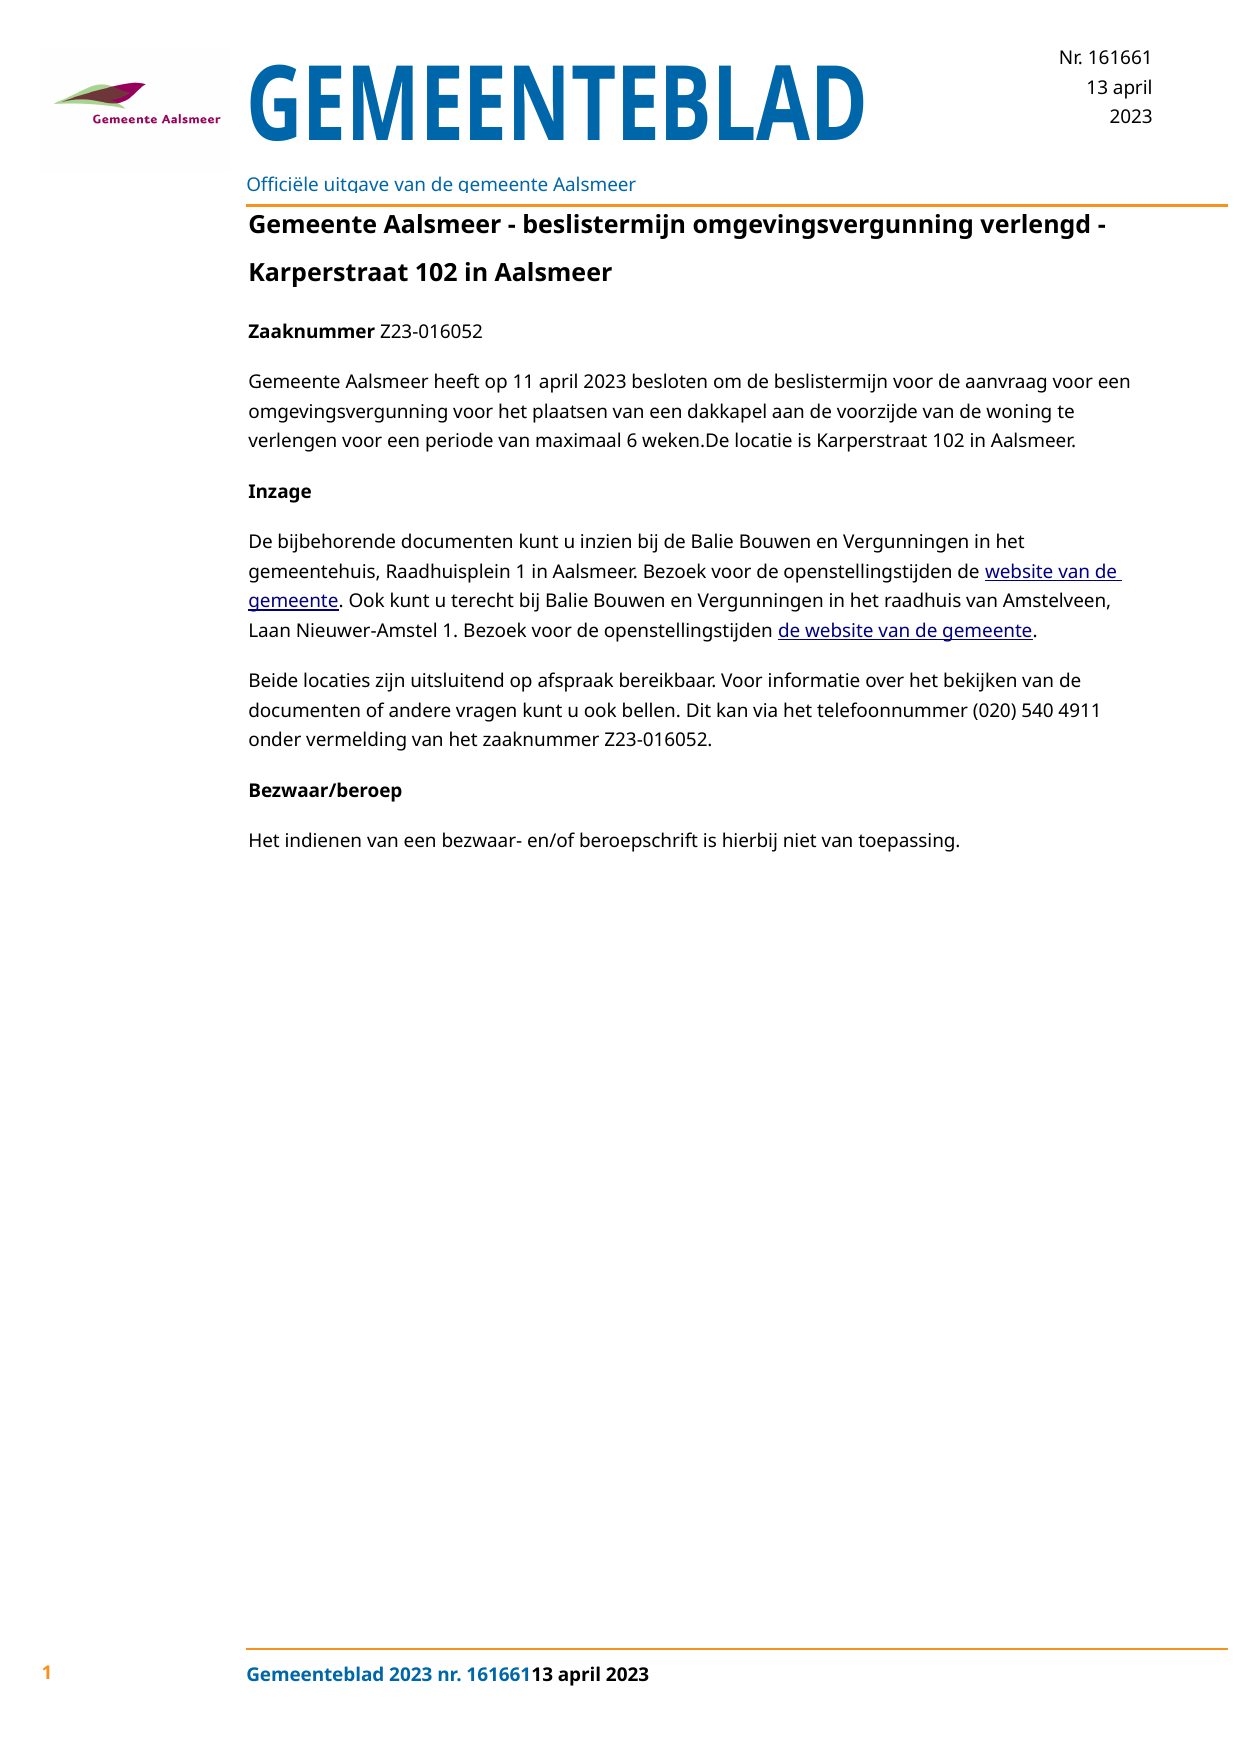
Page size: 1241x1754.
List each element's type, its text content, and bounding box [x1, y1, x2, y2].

text Het indienen van een bezwaar- en/of beroepschrift is hierbij niet van toepassing. [248, 827, 1152, 853]
text De bijbehorende documenten kunt u inzien bij de Balie Bouwen en Vergunningen in het gemeentehuis, Raadhuisplein 1 in Aalsmeer. Bezoek voor de openstellingstijden de website van de gemeente. Ook kunt u terecht bij Balie Bouwen en Vergunningen in het raadhuis van Amstelveen, Laan Nieuwer-Amstel 1. Bezoek voor de openstellingstijden de website van de gemeente. [248, 528, 1152, 643]
text Zaaknummer Z23-016052 [248, 318, 1152, 344]
text Bezwaar/beroep [248, 777, 1152, 803]
text Inzage [248, 478, 1152, 504]
text Gemeente Aalsmeer heeft op 11 april 2023 besloten om de beslistermijn voor de aanvraag voor een omgevingsvergunning voor het plaatsen van een dakkapel aan de voorzijde van de woning te verlengen voor een periode van maximaal 6 weken.De locatie is Karperstraat 102 in Aalsmeer. [248, 368, 1152, 453]
picture [41, 47, 231, 172]
text Gemeente Aalsmeer - beslistermijn omgevingsvergunning verlengd - Karperstraat 102 in Aalsmeer [248, 207, 1152, 288]
text Beide locaties zijn uitsluitend op afspraak bereikbaar. Voor informatie over het bekijken van de documenten of andere vragen kunt u ook bellen. Dit kan via het telefoonnummer (020) 540 4911 onder vermelding van het zaaknummer Z23-016052. [248, 667, 1152, 752]
